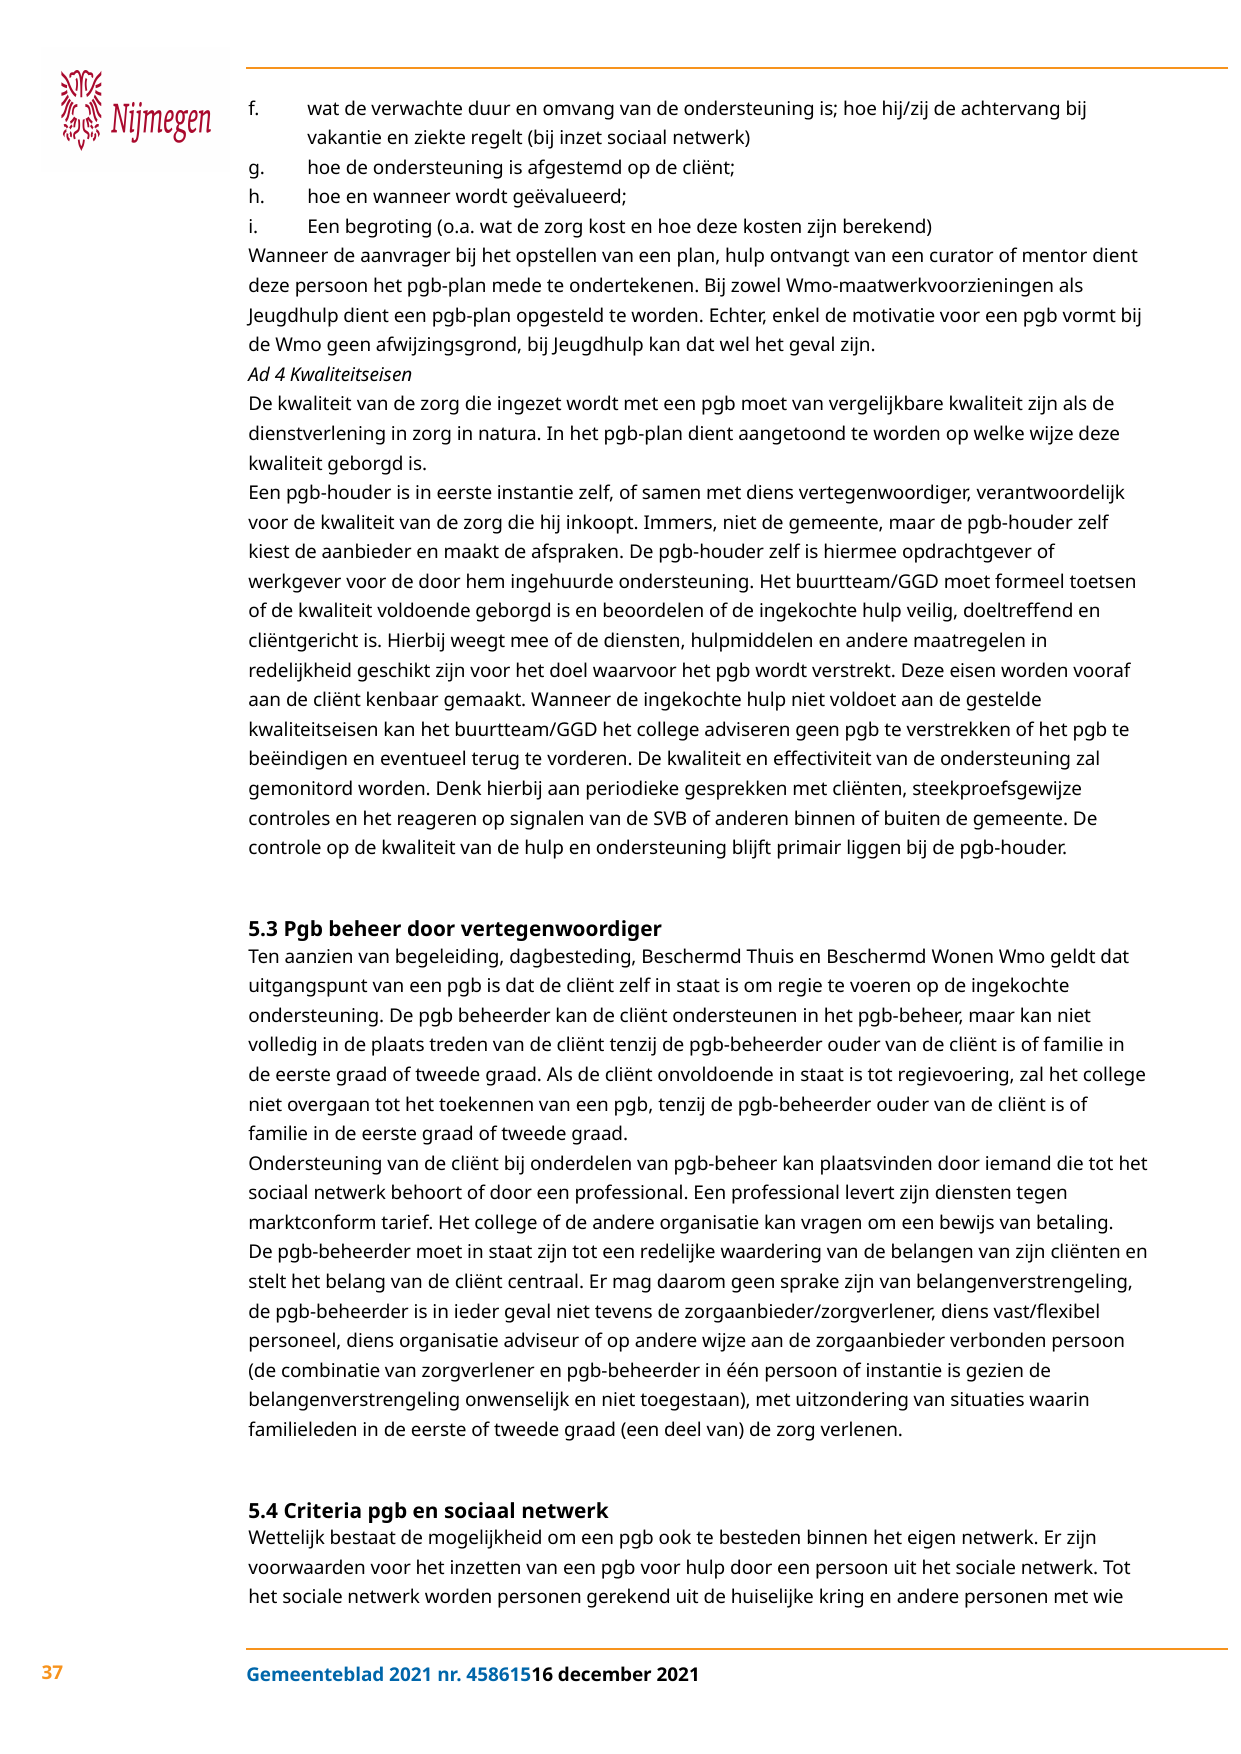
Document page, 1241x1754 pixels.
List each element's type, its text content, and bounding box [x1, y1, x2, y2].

text Wettelijk bestaat de mogelijkheid om een pgb ook te besteden binnen het eigen netwerk. Er zijn voorwaarden voor het inzetten van een pgb voor hulp door een persoon uit het sociale netwerk. Tot het sociale netwerk worden personen gerekend uit de huiselijke kring en andere personen met wie [248, 1524, 1152, 1609]
text Ad 4 Kwaliteitseisen [248, 361, 1152, 387]
text De pgb-beheerder moet in staat zijn tot een redelijke waardering van de belangen van zijn cliënten en stelt het belang van de cliënt centraal. Er mag daarom geen sprake zijn van belangenverstrengeling, de pgb-beheerder is in ieder geval niet tevens de zorgaanbieder/zorgverlener, diens vast/flexibel personeel, diens organisatie adviseur of op andere wijze aan de zorgaanbieder verbonden persoon (de combinatie van zorgverlener en pgb-beheerder in één persoon of instantie is gezien de belangenverstrengeling onwenselijk en niet toegestaan), met uitzondering van situaties waarin familieleden in de eerste of tweede graad (een deel van) de zorg verlenen. [248, 1239, 1152, 1442]
list Een begroting (o.a. wat de zorg kost en hoe deze kosten zijn berekend) [248, 213, 1152, 239]
text 5.3 Pgb beheer door vertegenwoordiger [248, 914, 1152, 943]
text Wanneer de aanvrager bij het opstellen van een plan, hulp ontvangt van een curator of mentor dient deze persoon het pgb-plan mede te ondertekenen. Bij zowel Wmo-maatwerkvoorzieningen als Jeugdhulp dient een pgb-plan opgesteld te worden. Echter, enkel de motivatie voor een pgb vormt bij de Wmo geen afwijzingsgrond, bij Jeugdhulp kan dat wel het geval zijn. [248, 243, 1152, 357]
text 5.4 Criteria pgb en sociaal netwerk [248, 1496, 1152, 1524]
text Ten aanzien van begeleiding, dagbesteding, Beschermd Thuis en Beschermd Wonen Wmo geldt dat uitgangspunt van een pgb is dat de cliënt zelf in staat is om regie te voeren op de ingekochte ondersteuning. De pgb beheerder kan de cliënt ondersteunen in het pgb-beheer, maar kan niet volledig in de plaats treden van de cliënt tenzij de pgb-beheerder ouder van de cliënt is of familie in de eerste graad of tweede graad. Als de cliënt onvoldoende in staat is tot regievoering, zal het college niet overgaan tot het toekennen van een pgb, tenzij de pgb-beheerder ouder van de cliënt is of familie in de eerste graad of tweede graad. [248, 943, 1152, 1146]
text De kwaliteit van de zorg die ingezet wordt met een pgb moet van vergelijkbare kwaliteit zijn als de dienstverlening in zorg in natura. In het pgb-plan dient aangetoond te worden op welke wijze deze kwaliteit geborgd is. [248, 391, 1152, 476]
list hoe de ondersteuning is afgestemd op de cliënt; [248, 154, 1152, 180]
list wat de verwachte duur en omvang van de ondersteuning is; hoe hij/zij de achtervang bij vakantie en ziekte regelt (bij inzet sociaal netwerk) [248, 95, 1152, 150]
list hoe en wanneer wordt geëvalueerd; [248, 183, 1152, 209]
picture [41, 47, 231, 172]
text Een pgb-houder is in eerste instantie zelf, of samen met diens vertegenwoordiger, verantwoordelijk voor de kwaliteit van de zorg die hij inkoopt. Immers, niet de gemeente, maar de pgb-houder zelf kiest de aanbieder en maakt de afspraken. De pgb-houder zelf is hiermee opdrachtgever of werkgever voor de door hem ingehuurde ondersteuning. Het buurtteam/GGD moet formeel toetsen of de kwaliteit voldoende geborgd is en beoordelen of de ingekochte hulp veilig, doeltreffend en cliëntgericht is. Hierbij weegt mee of de diensten, hulpmiddelen en andere maatregelen in redelijkheid geschikt zijn voor het doel waarvoor het pgb wordt verstrekt. Deze eisen worden vooraf aan de cliënt kenbaar gemaakt. Wanneer de ingekochte hulp niet voldoet aan de gestelde kwaliteitseisen kan het buurtteam/GGD het college adviseren geen pgb te verstrekken of het pgb te beëindigen en eventueel terug te vorderen. De kwaliteit en effectiviteit van de ondersteuning zal gemonitord worden. Denk hierbij aan periodieke gesprekken met cliënten, steekproefsgewijze controles en het reageren op signalen van de SVB of anderen binnen of buiten de gemeente. De controle op de kwaliteit van de hulp en ondersteuning blijft primair liggen bij de pgb-houder. [248, 479, 1152, 860]
text Ondersteuning van de cliënt bij onderdelen van pgb-beheer kan plaatsvinden door iemand die tot het sociaal netwerk behoort of door een professional. Een professional levert zijn diensten tegen marktconform tarief. Het college of de andere organisatie kan vragen om een bewijs van betaling. [248, 1150, 1152, 1235]
